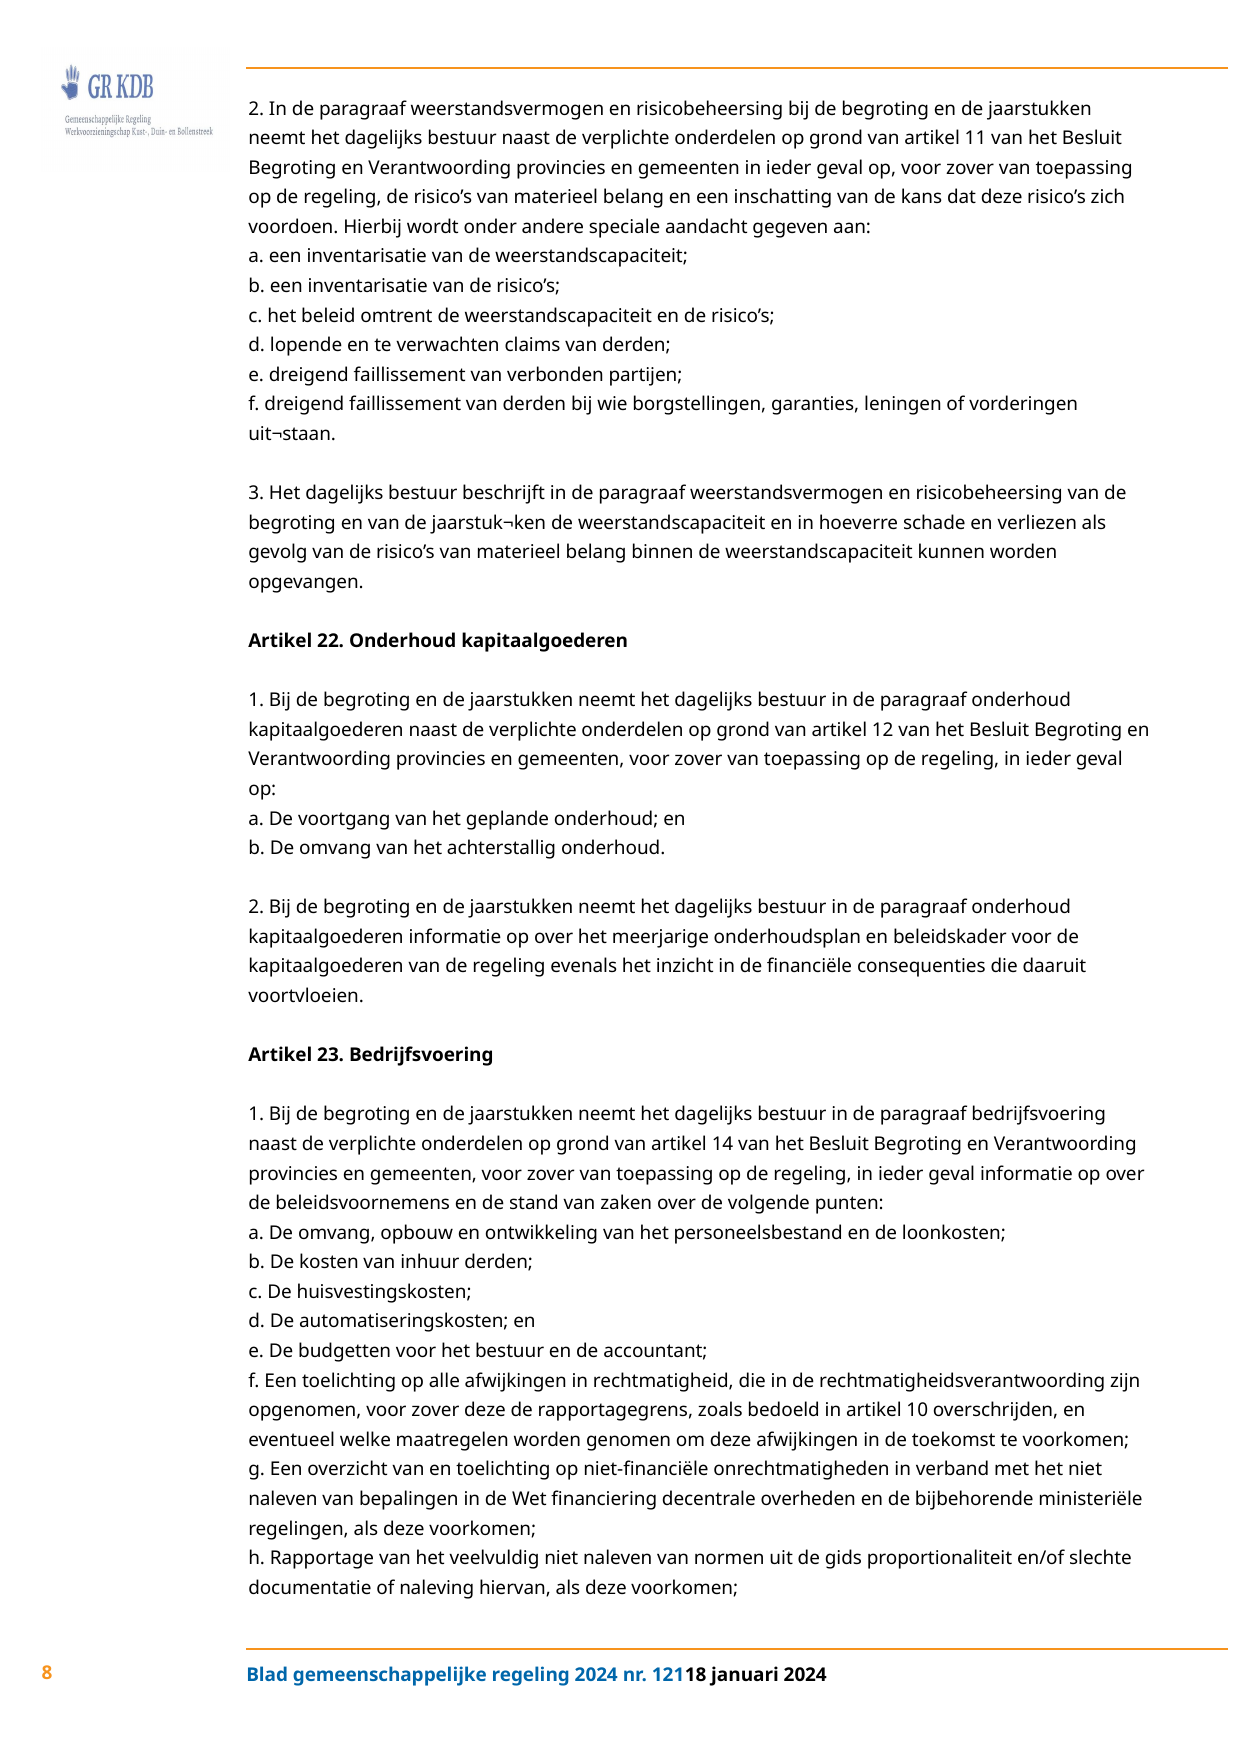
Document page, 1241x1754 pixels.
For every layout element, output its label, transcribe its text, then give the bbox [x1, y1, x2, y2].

text 2. In de paragraaf weerstandsvermogen en risicobeheersing bij de begroting en de jaarstukken neemt het dagelijks bestuur naast de verplichte onderdelen op grond van artikel 11 van het Besluit Begroting en Verantwoording provincies en gemeenten in ieder geval op, voor zover van toepassing op de regeling, de risico’s van materieel belang en een inschatting van de kans dat deze risico’s zich voordoen. Hierbij wordt onder andere speciale aandacht gegeven aan: [248, 95, 1152, 239]
text a. De omvang, opbouw en ontwikkeling van het personeelsbestand en de loonkosten; [248, 1219, 1152, 1245]
text Artikel 23. Bedrijfsvoering [248, 1041, 1152, 1067]
text f. dreigend faillissement van derden bij wie borgstellingen, garanties, leningen of vorderingen uit¬staan. [248, 391, 1152, 446]
text e. dreigend faillissement van verbonden partijen; [248, 361, 1152, 387]
text 3. Het dagelijks bestuur beschrijft in de paragraaf weerstandsvermogen en risicobeheersing van de begroting en van de jaarstuk¬ken de weerstandscapaciteit en in hoeverre schade en verliezen als gevolg van de risico’s van materieel belang binnen de weerstandscapaciteit kunnen worden opgevangen. [248, 479, 1152, 594]
text 1. Bij de begroting en de jaarstukken neemt het dagelijks bestuur in de paragraaf onderhoud kapitaalgoederen naast de verplichte onderdelen op grond van artikel 12 van het Besluit Begroting en Verantwoording provincies en gemeenten, voor zover van toepassing op de regeling, in ieder geval op: [248, 686, 1152, 801]
text c. het beleid omtrent de weerstandscapaciteit en de risico’s; [248, 302, 1152, 328]
text b. een inventarisatie van de risico’s; [248, 272, 1152, 298]
text 1. Bij de begroting en de jaarstukken neemt het dagelijks bestuur in de paragraaf bedrijfsvoering naast de verplichte onderdelen op grond van artikel 14 van het Besluit Begroting en Verantwoording provincies en gemeenten, voor zover van toepassing op de regeling, in ieder geval informatie op over de beleidsvoornemens en de stand van zaken over de volgende punten: [248, 1101, 1152, 1215]
text Artikel 22. Onderhoud kapitaalgoederen [248, 627, 1152, 653]
text d. lopende en te verwachten claims van derden; [248, 331, 1152, 357]
text e. De budgetten voor het bestuur en de accountant; [248, 1337, 1152, 1363]
text c. De huisvestingskosten; [248, 1278, 1152, 1304]
text d. De automatiseringskosten; en [248, 1308, 1152, 1333]
text b. De kosten van inhuur derden; [248, 1248, 1152, 1274]
text g. Een overzicht van en toelichting op niet-financiële onrechtmatigheden in verband met het niet naleven van bepalingen in de Wet financiering decentrale overheden en de bijbehorende ministeriële regelingen, als deze voorkomen; [248, 1456, 1152, 1541]
text 2. Bij de begroting en de jaarstukken neemt het dagelijks bestuur in de paragraaf onderhoud kapitaalgoederen informatie op over het meerjarige onderhoudsplan en beleidskader voor de kapitaalgoederen van de regeling evenals het inzicht in de financiële consequenties die daaruit voortvloeien. [248, 893, 1152, 1008]
text h. Rapportage van het veelvuldig niet naleven van normen uit de gids proportionaliteit en/of slechte documentatie of naleving hiervan, als deze voorkomen; [248, 1544, 1152, 1600]
text f. Een toelichting op alle afwijkingen in rechtmatigheid, die in de rechtmatigheidsverantwoording zijn opgenomen, voor zover deze de rapportagegrens, zoals bedoeld in artikel 10 overschrijden, en eventueel welke maatregelen worden genomen om deze afwijkingen in de toekomst te voorkomen; [248, 1367, 1152, 1452]
text b. De omvang van het achterstallig onderhoud. [248, 834, 1152, 860]
text a. De voortgang van het geplande onderhoud; en [248, 805, 1152, 831]
picture [41, 47, 231, 172]
text a. een inventarisatie van de weerstandscapaciteit; [248, 243, 1152, 268]
